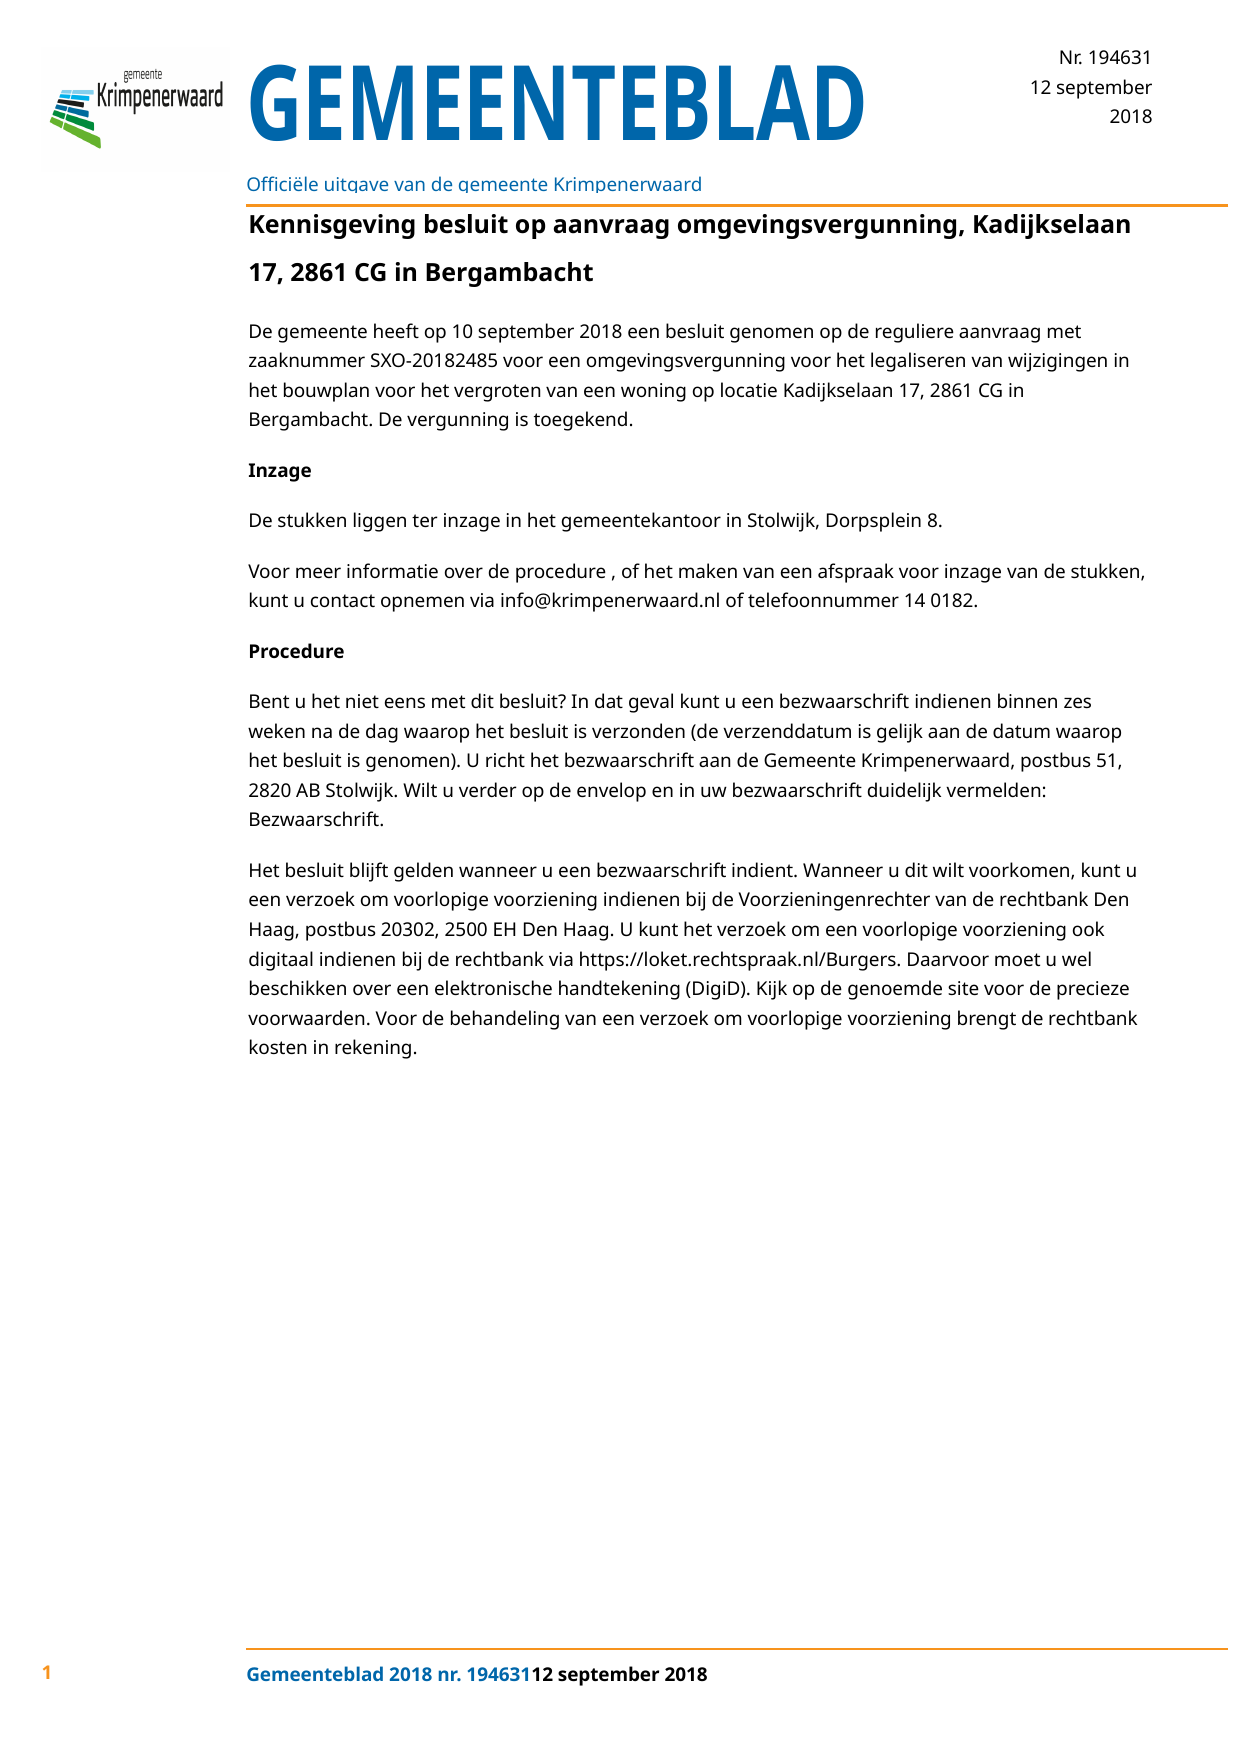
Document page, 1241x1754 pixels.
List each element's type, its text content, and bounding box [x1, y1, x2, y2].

text Inzage [248, 457, 1152, 483]
text Procedure [248, 638, 1152, 664]
text Kennisgeving besluit op aanvraag omgevingsvergunning, Kadijkselaan 17, 2861 CG in Bergambacht [248, 207, 1152, 288]
text De gemeente heeft op 10 september 2018 een besluit genomen op de reguliere aanvraag met zaaknummer SXO-20182485 voor een omgevingsvergunning voor het legaliseren van wijzigingen in het bouwplan voor het vergroten van een woning op locatie Kadijkselaan 17, 2861 CG in Bergambacht. De vergunning is toegekend. [248, 318, 1152, 432]
text Bent u het niet eens met dit besluit? In dat geval kunt u een bezwaarschrift indienen binnen zes weken na de dag waarop het besluit is verzonden (de verzenddatum is gelijk aan de datum waarop het besluit is genomen). U richt het bezwaarschrift aan de Gemeente Krimpenerwaard, postbus 51, 2820 AB Stolwijk. Wilt u verder op de envelop en in uw bezwaarschrift duidelijk vermelden: Bezwaarschrift. [248, 688, 1152, 832]
text De stukken liggen ter inzage in het gemeentekantoor in Stolwijk, Dorpsplein 8. [248, 507, 1152, 533]
picture [41, 47, 231, 172]
text Voor meer informatie over de procedure , of het maken van een afspraak voor inzage van de stukken, kunt u contact opnemen via info@krimpenerwaard.nl of telefoonnummer 14 0182. [248, 558, 1152, 613]
text Het besluit blijft gelden wanneer u een bezwaarschrift indient. Wanneer u dit wilt voorkomen, kunt u een verzoek om voorlopige voorziening indienen bij de Voorzieningenrechter van de rechtbank Den Haag, postbus 20302, 2500 EH Den Haag. U kunt het verzoek om een voorlopige voorziening ook digitaal indienen bij de rechtbank via https://loket.rechtspraak.nl/Burgers. Daarvoor moet u wel beschikken over een elektronische handtekening (DigiD). Kijk op de genoemde site voor de precieze voorwaarden. Voor de behandeling van een verzoek om voorlopige voorziening brengt de rechtbank kosten in rekening. [248, 857, 1152, 1060]
